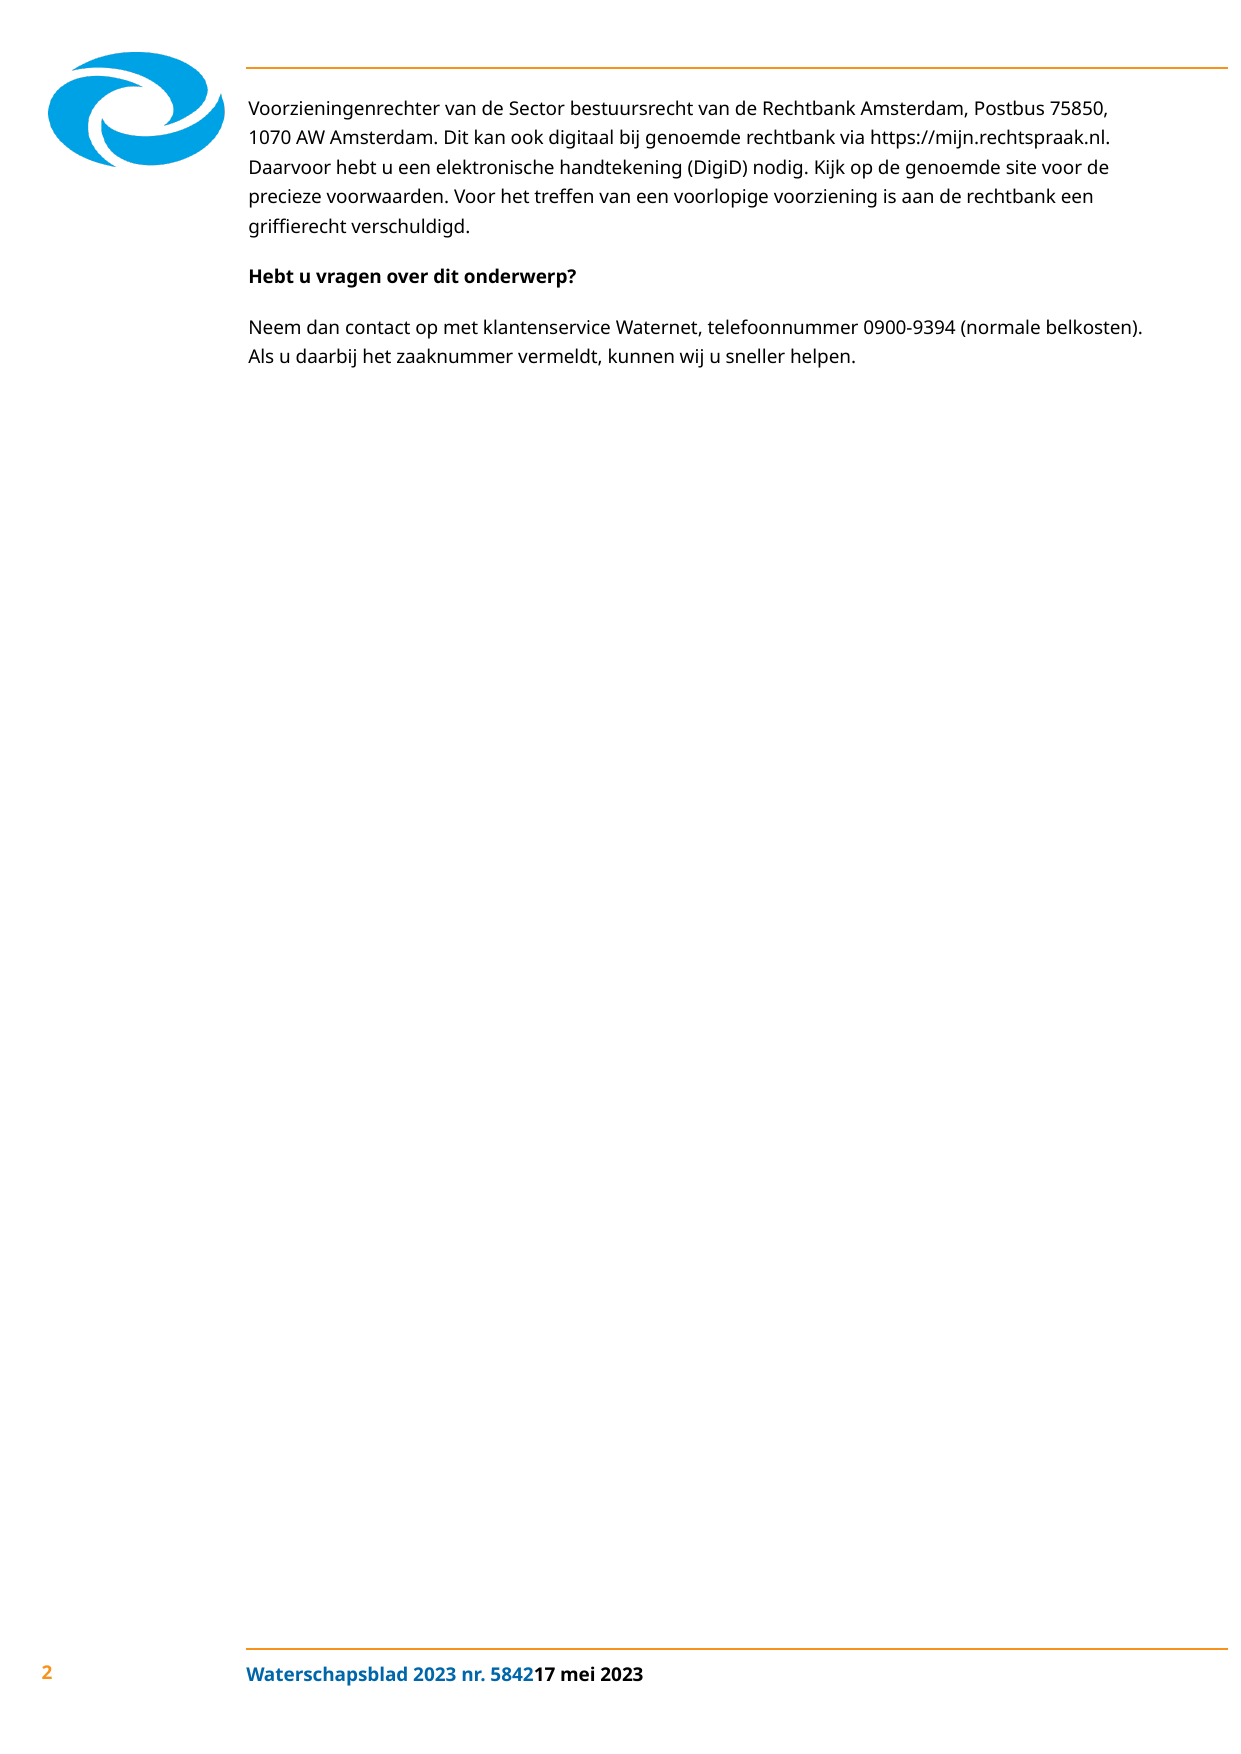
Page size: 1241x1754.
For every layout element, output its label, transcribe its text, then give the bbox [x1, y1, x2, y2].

picture [41, 47, 231, 172]
text Neem dan contact op met klantenservice Waternet, telefoonnummer 0900-9394 (normale belkosten). Als u daarbij het zaaknummer vermeldt, kunnen wij u sneller helpen. [248, 314, 1152, 369]
text Hebt u vragen over dit onderwerp? [248, 263, 1152, 289]
text Voorzieningenrechter van de Sector bestuursrecht van de Rechtbank Amsterdam, Postbus 75850, 1070 AW Amsterdam. Dit kan ook digitaal bij genoemde rechtbank via https://mijn.rechtspraak.nl. Daarvoor hebt u een elektronische handtekening (DigiD) nodig. Kijk op de genoemde site voor de precieze voorwaarden. Voor het treffen van een voorlopige voorziening is aan de rechtbank een griffierecht verschuldigd. [248, 95, 1152, 239]
